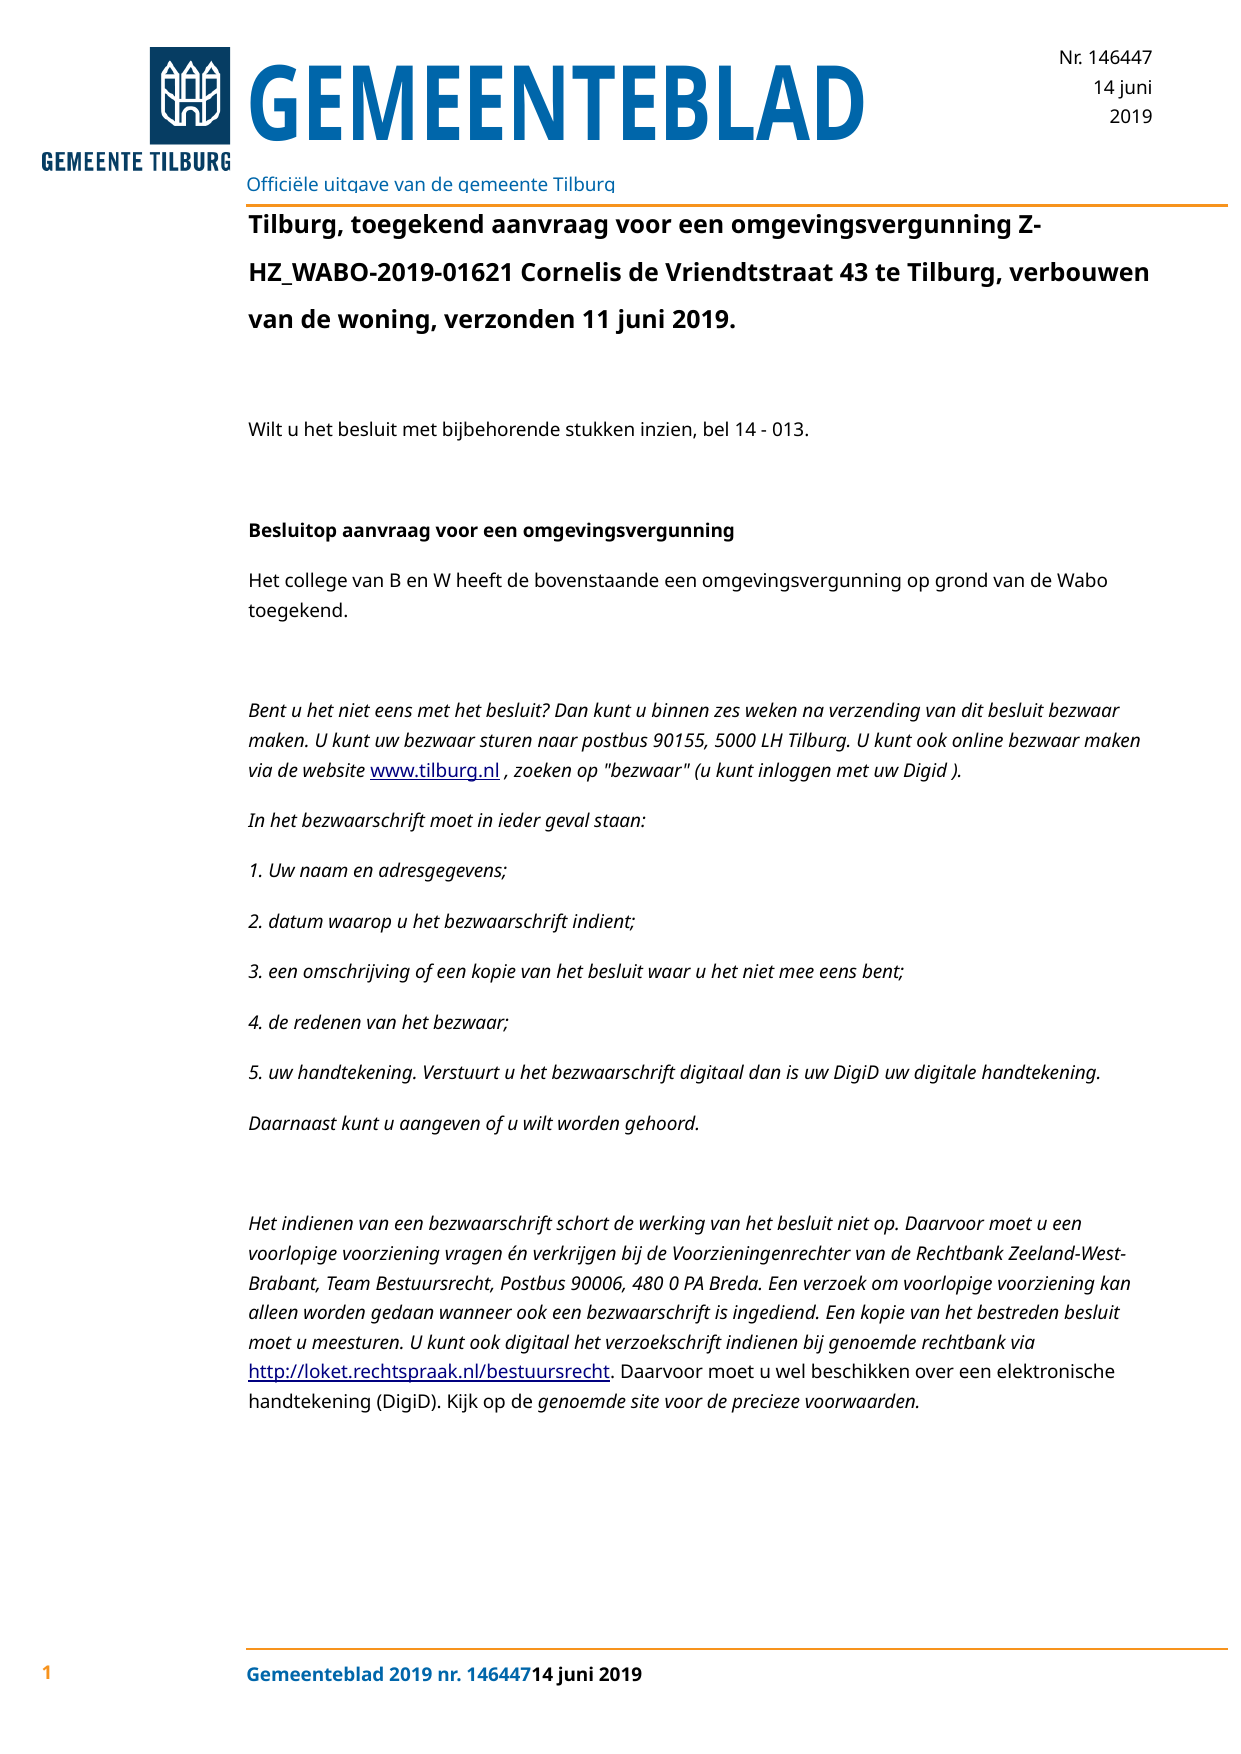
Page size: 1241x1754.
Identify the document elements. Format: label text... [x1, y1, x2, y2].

picture [41, 47, 231, 172]
text Daarnaast kunt u aangeven of u wilt worden gehoord. [248, 1110, 1152, 1135]
text Bent u het niet eens met het besluit? Dan kunt u binnen zes weken na verzending van dit besluit bezwaar maken. U kunt uw bezwaar sturen naar postbus 90155, 5000 LH Tilburg. U kunt ook online bezwaar maken via de website www.tilburg.nl , zoeken op "bezwaar" (u kunt inloggen met uw Digid ). [248, 698, 1152, 782]
text In het bezwaarschrift moet in ieder geval staan: [248, 807, 1152, 833]
text 5. uw handtekening. Verstuurt u het bezwaarschrift digitaal dan is uw DigiD uw digitale handtekening. [248, 1059, 1152, 1085]
text Tilburg, toegekend aanvraag voor een omgevingsvergunning Z-HZ_WABO-2019-01621 Cornelis de Vriendtstraat 43 te Tilburg, verbouwen van de woning, verzonden 11 juni 2019. [248, 207, 1152, 336]
text Besluitop aanvraag voor een omgevingsvergunning [248, 517, 1152, 542]
text Het indienen van een bezwaarschrift schort de werking van het besluit niet op. Daarvoor moet u een voorlopige voorziening vragen én verkrijgen bij de Voorzieningenrechter van de Rechtbank Zeeland-West-Brabant, Team Bestuursrecht, Postbus 90006, 480 0 PA Breda. Een verzoek om voorlopige voorziening kan alleen worden gedaan wanneer ook een bezwaarschrift is ingediend. Een kopie van het bestreden besluit moet u meesturen. U kunt ook digitaal het verzoekschrift indienen bij genoemde rechtbank via http://loket.rechtspraak.nl/bestuursrecht. Daarvoor moet u wel beschikken over een elektronische handtekening (DigiD). Kijk op de genoemde site voor de precieze voorwaarden. [248, 1211, 1152, 1414]
text 2. datum waarop u het bezwaarschrift indient; [248, 908, 1152, 934]
text Wilt u het besluit met bijbehorende stukken inzien, bel 14 - 013. [248, 416, 1152, 442]
text 4. de redenen van het bezwaar; [248, 1009, 1152, 1034]
text 3. een omschrijving of een kopie van het besluit waar u het niet mee eens bent; [248, 958, 1152, 984]
text Het college van B en W heeft de bovenstaande een omgevingsvergunning op grond van de Wabo toegekend. [248, 567, 1152, 622]
text 1. Uw naam en adresgegevens; [248, 858, 1152, 883]
